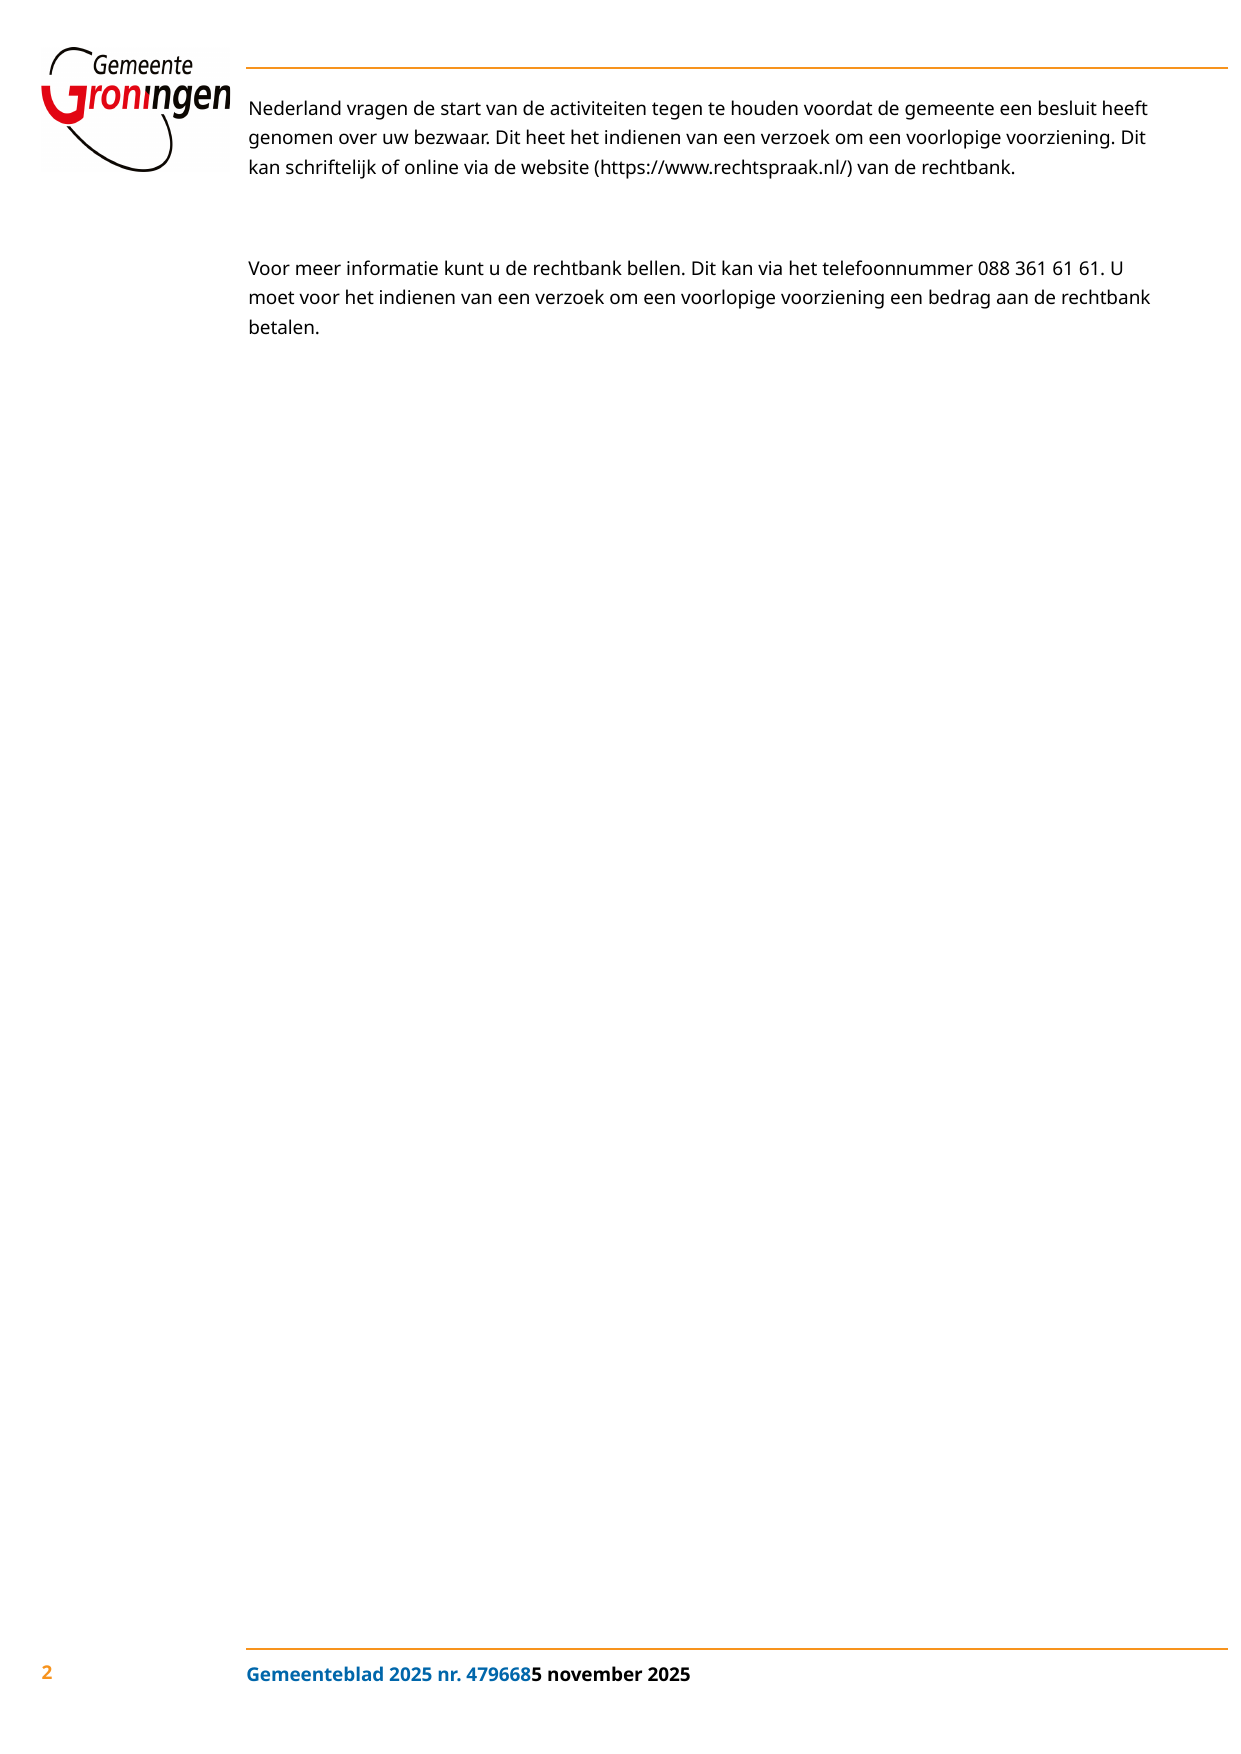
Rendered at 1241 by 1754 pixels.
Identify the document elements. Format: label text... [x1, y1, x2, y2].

text Nederland vragen de start van de activiteiten tegen te houden voordat de gemeente een besluit heeft genomen over uw bezwaar. Dit heet het indienen van een verzoek om een voorlopige voorziening. Dit kan schriftelijk of online via de website (https://www.rechtspraak.nl/) van de rechtbank. [248, 95, 1152, 180]
picture [41, 47, 231, 172]
text Voor meer informatie kunt u de rechtbank bellen. Dit kan via het telefoonnummer 088 361 61 61. U moet voor het indienen van een verzoek om een voorlopige voorziening een bedrag aan de rechtbank betalen. [248, 255, 1152, 340]
